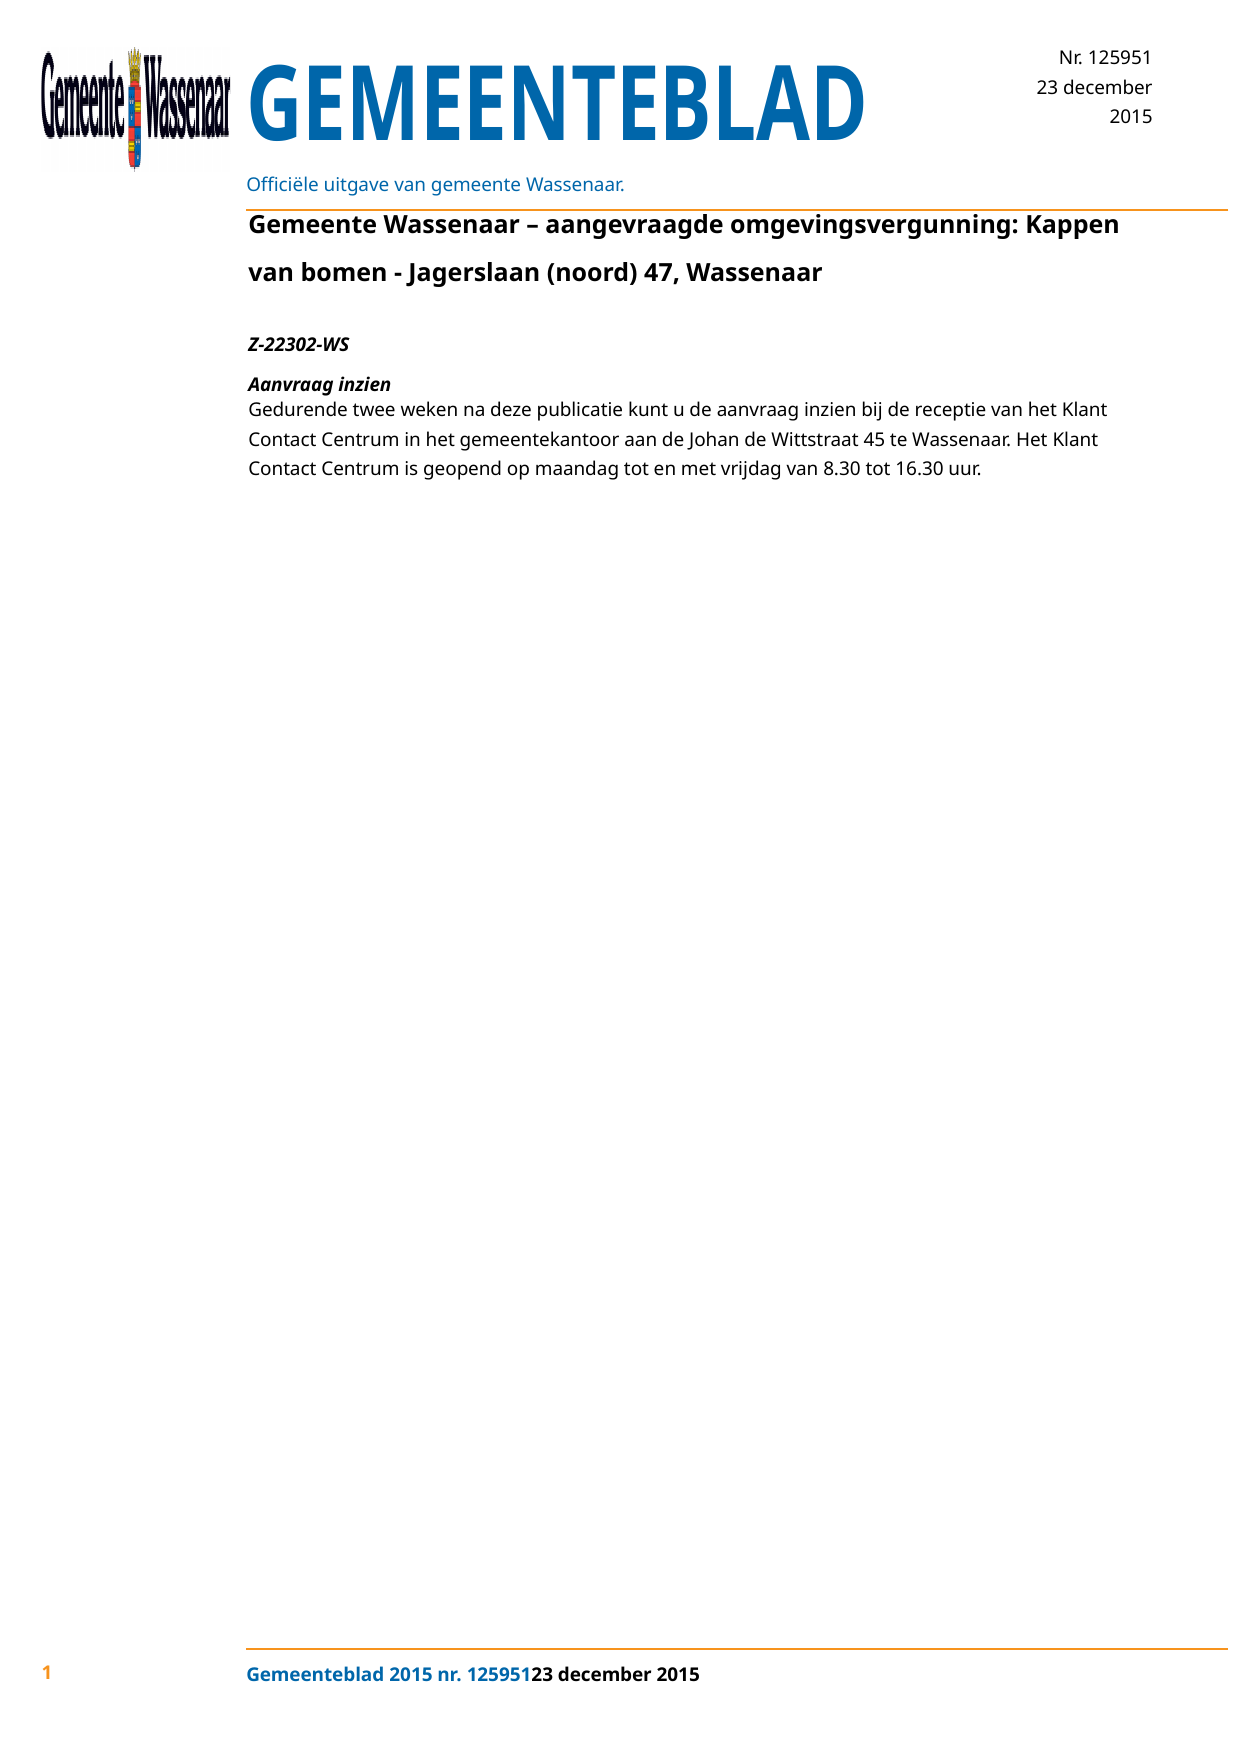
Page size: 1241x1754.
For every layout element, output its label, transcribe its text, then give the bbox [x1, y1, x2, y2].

text Aanvraag inzien [248, 371, 1152, 396]
text Gedurende twee weken na deze publicatie kunt u de aanvraag inzien bij de receptie van het Klant Contact Centrum in het gemeentekantoor aan de Johan de Wittstraat 45 te Wassenaar. Het Klant Contact Centrum is geopend op maandag tot en met vrijdag van 8.30 tot 16.30 uur. [248, 396, 1152, 481]
picture [41, 47, 231, 172]
text Gemeente Wassenaar – aangevraagde omgevingsvergunning: Kappen van bomen - Jagerslaan (noord) 47, Wassenaar [248, 211, 1152, 288]
text Z-22302-WS [248, 331, 1152, 357]
